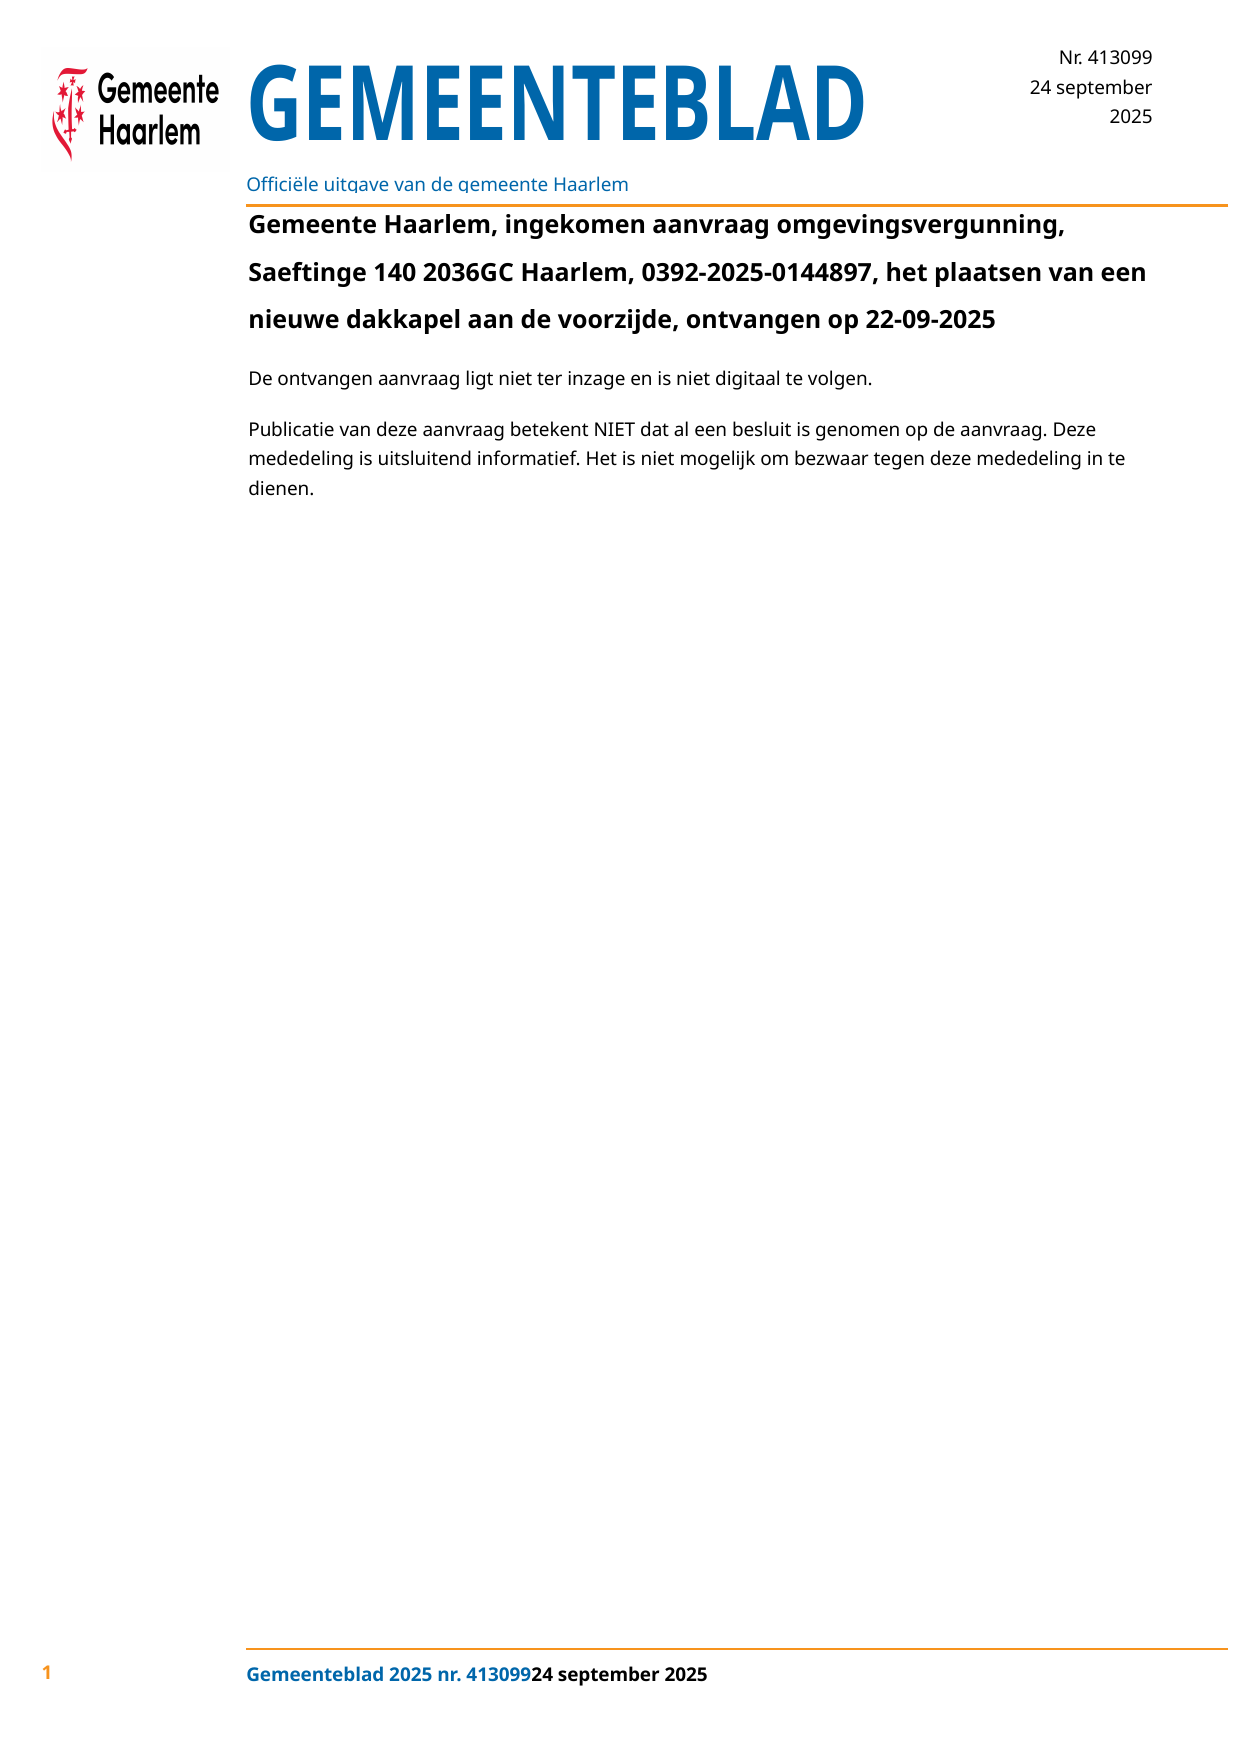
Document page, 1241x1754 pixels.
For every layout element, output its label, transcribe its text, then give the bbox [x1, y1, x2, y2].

text Publicatie van deze aanvraag betekent NIET dat al een besluit is genomen op de aanvraag. Deze mededeling is uitsluitend informatief. Het is niet mogelijk om bezwaar tegen deze mededeling in te dienen. [248, 416, 1152, 501]
text De ontvangen aanvraag ligt niet ter inzage en is niet digitaal te volgen. [248, 366, 1152, 391]
text Gemeente Haarlem, ingekomen aanvraag omgevingsvergunning, Saeftinge 140 2036GC Haarlem, 0392-2025-0144897, het plaatsen van een nieuwe dakkapel aan de voorzijde, ontvangen op 22-09-2025 [248, 207, 1152, 336]
picture [41, 47, 231, 172]
